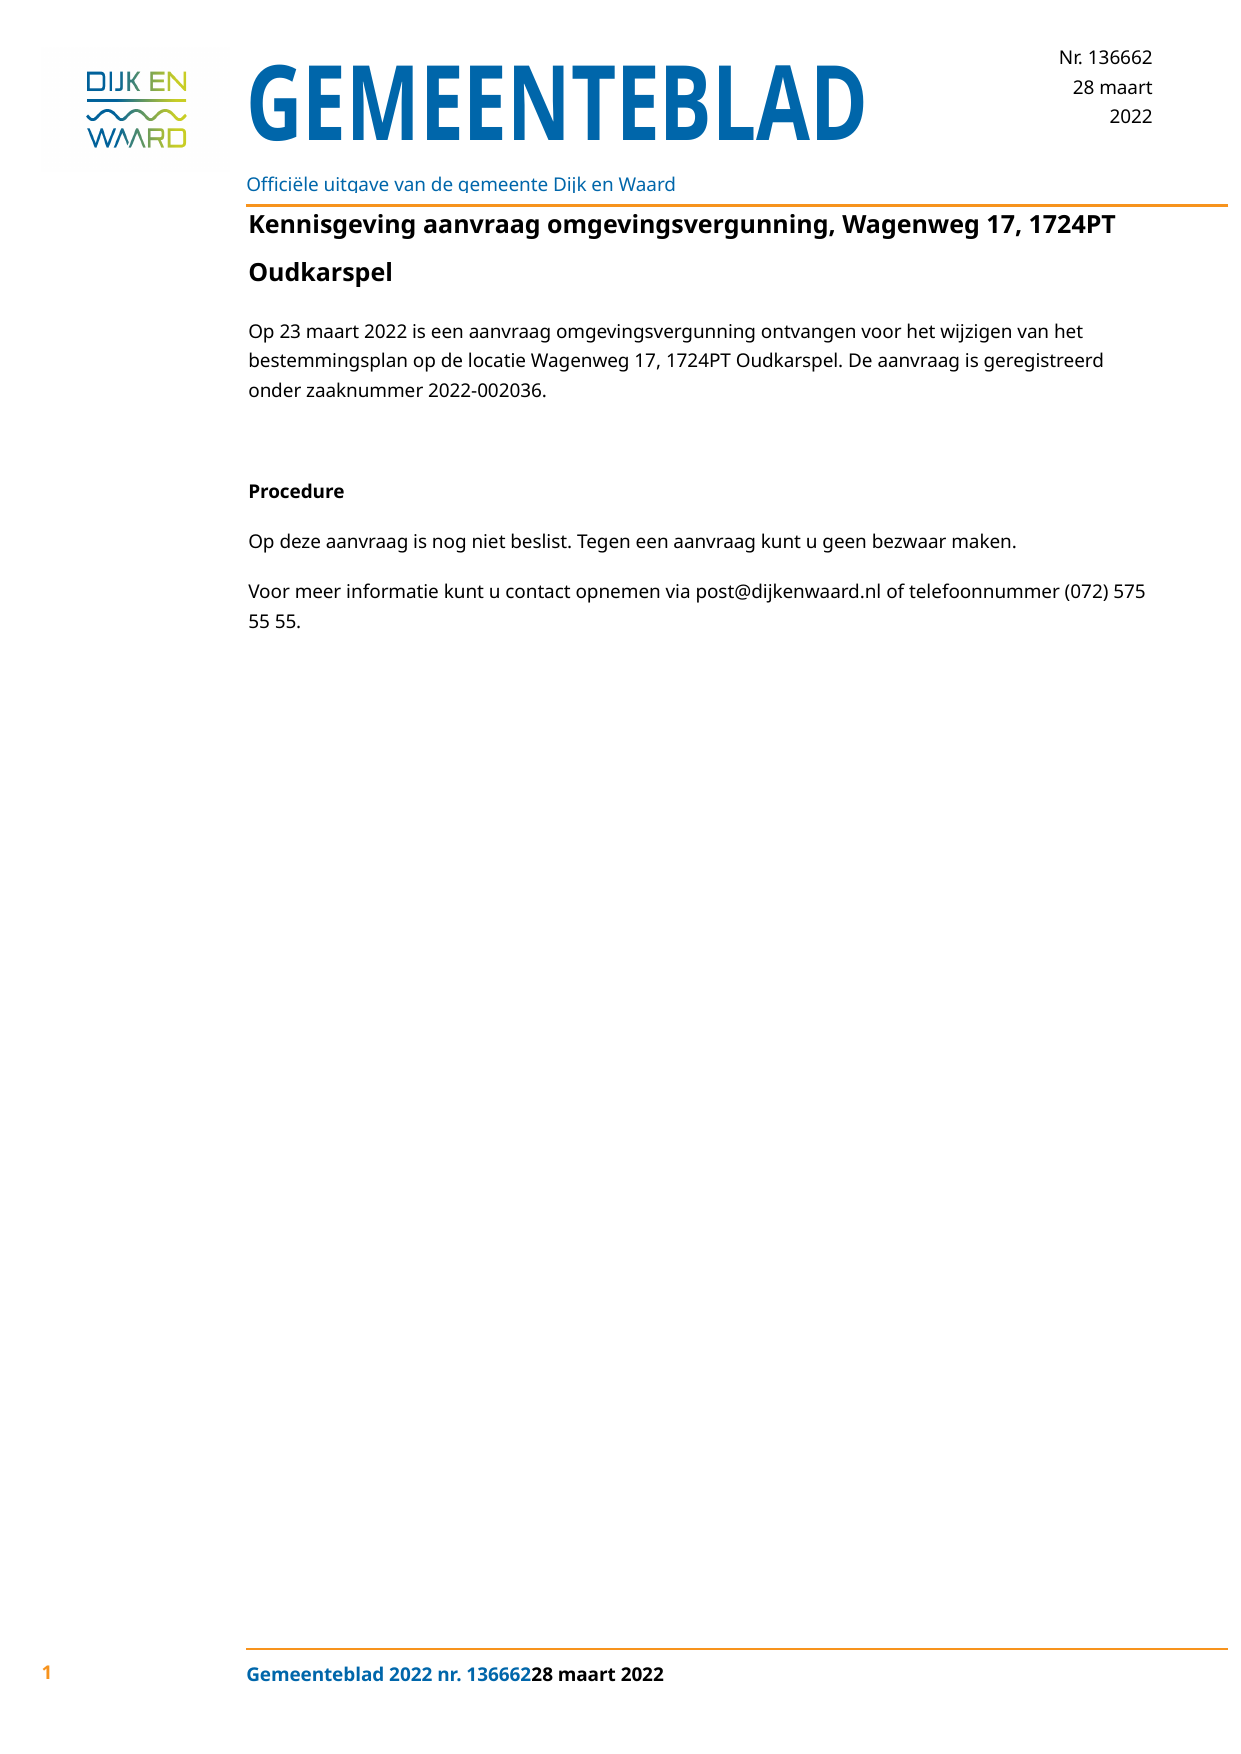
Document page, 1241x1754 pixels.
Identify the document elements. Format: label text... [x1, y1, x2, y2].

text Kennisgeving aanvraag omgevingsvergunning, Wagenweg 17, 1724PT Oudkarspel [248, 207, 1152, 288]
text Op deze aanvraag is nog niet beslist. Tegen een aanvraag kunt u geen bezwaar maken. [248, 528, 1152, 554]
text Procedure [248, 478, 1152, 504]
text Op 23 maart 2022 is een aanvraag omgevingsvergunning ontvangen voor het wijzigen van het bestemmingsplan op de locatie Wagenweg 17, 1724PT Oudkarspel. De aanvraag is geregistreerd onder zaaknummer 2022-002036. [248, 318, 1152, 403]
text Voor meer informatie kunt u contact opnemen via post@dijkenwaard.nl of telefoonnummer (072) 575 55 55. [248, 579, 1152, 634]
picture [41, 47, 231, 172]
